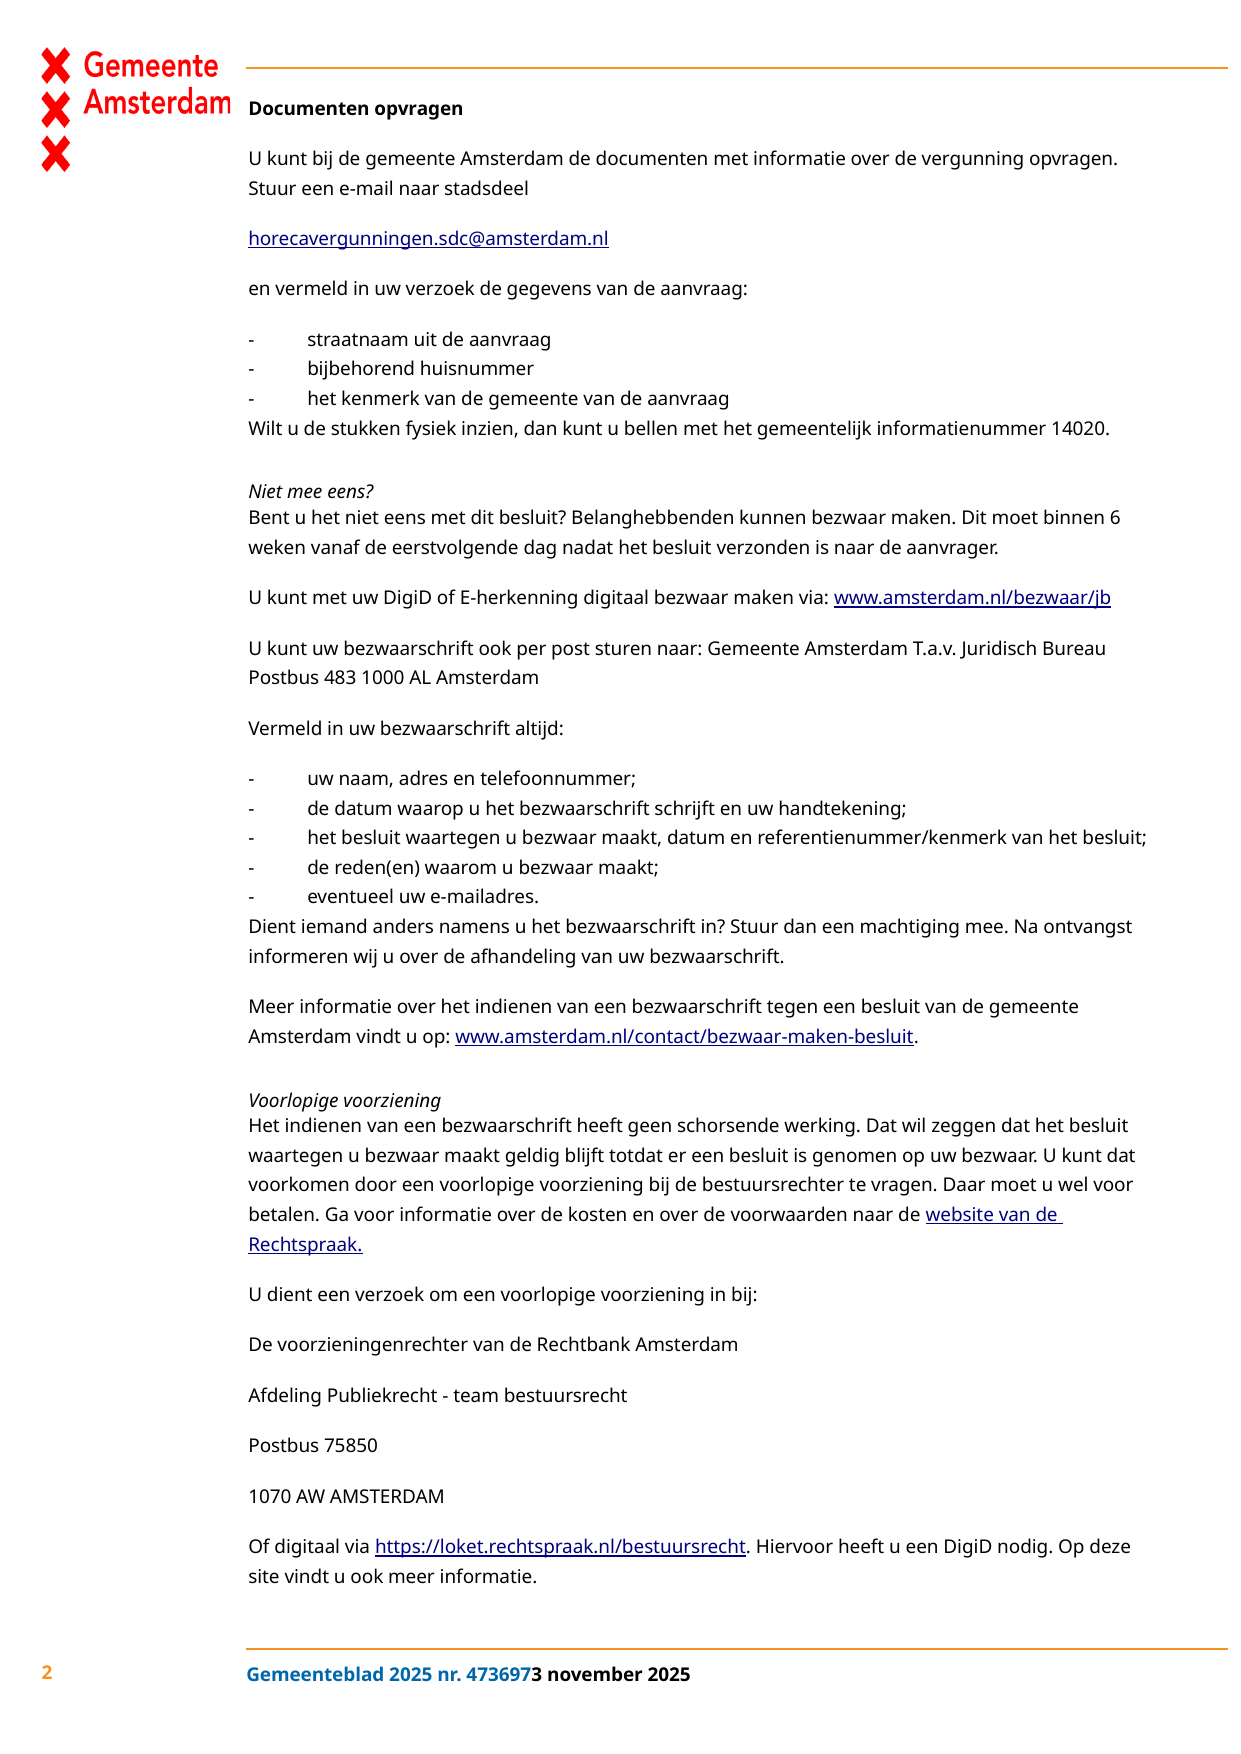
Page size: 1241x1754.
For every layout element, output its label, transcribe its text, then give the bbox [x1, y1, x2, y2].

list uw naam, adres en telefoonnummer; [248, 765, 1152, 791]
text Documenten opvragen [248, 95, 1152, 121]
text Meer informatie over het indienen van een bezwaarschrift tegen een besluit van de gemeente Amsterdam vindt u op: www.amsterdam.nl/contact/bezwaar-maken-besluit. [248, 993, 1152, 1048]
text Dient iemand anders namens u het bezwaarschrift in? Stuur dan een machtiging mee. Na ontvangst informeren wij u over de afhandeling van uw bezwaarschrift. [248, 913, 1152, 968]
list het kenmerk van de gemeente van de aanvraag [248, 385, 1152, 411]
text U kunt met uw DigiD of E-herkenning digitaal bezwaar maken via: www.amsterdam.nl/bezwaar/jb [248, 584, 1152, 610]
list eventueel uw e-mailadres. [248, 884, 1152, 909]
text horecavergunningen.sdc@amsterdam.nl [248, 225, 1152, 251]
text Voorlopige voorziening [248, 1087, 1152, 1112]
text Bent u het niet eens met dit besluit? Belanghebbenden kunnen bezwaar maken. Dit moet binnen 6 weken vanaf de eerstvolgende dag nadat het besluit verzonden is naar de aanvrager. [248, 504, 1152, 560]
list de datum waarop u het bezwaarschrift schrijft en uw handtekening; [248, 795, 1152, 821]
list de reden(en) waarom u bezwaar maakt; [248, 854, 1152, 880]
text Niet mee eens? [248, 479, 1152, 504]
text Postbus 75850 [248, 1432, 1152, 1458]
picture [41, 47, 231, 172]
text en vermeld in uw verzoek de gegevens van de aanvraag: [248, 276, 1152, 301]
text Vermeld in uw bezwaarschrift altijd: [248, 715, 1152, 741]
list bijbehorend huisnummer [248, 356, 1152, 381]
list het besluit waartegen u bezwaar maakt, datum en referentienummer/kenmerk van het besluit; [248, 824, 1152, 850]
text De voorzieningenrechter van de Rechtbank Amsterdam [248, 1332, 1152, 1357]
text Het indienen van een bezwaarschrift heeft geen schorsende werking. Dat wil zeggen dat het besluit waartegen u bezwaar maakt geldig blijft totdat er een besluit is genomen op uw bezwaar. U kunt dat voorkomen door een voorlopige voorziening bij de bestuursrechter te vragen. Daar moet u wel voor betalen. Ga voor informatie over de kosten en over de voorwaarden naar de website van de Rechtspraak. [248, 1112, 1152, 1257]
text Wilt u de stukken fysiek inzien, dan kunt u bellen met het gemeentelijk informatienummer 14020. [248, 415, 1152, 441]
text U kunt bij de gemeente Amsterdam de documenten met informatie over de vergunning opvragen. Stuur een e-mail naar stadsdeel [248, 145, 1152, 201]
list straatnaam uit de aanvraag [248, 326, 1152, 352]
text Afdeling Publiekrecht - team bestuursrecht [248, 1382, 1152, 1408]
text U kunt uw bezwaarschrift ook per post sturen naar: Gemeente Amsterdam T.a.v. Juridisch Bureau Postbus 483 1000 AL Amsterdam [248, 635, 1152, 690]
text U dient een verzoek om een voorlopige voorziening in bij: [248, 1281, 1152, 1307]
text Of digitaal via https://loket.rechtspraak.nl/bestuursrecht. Hiervoor heeft u een DigiD nodig. Op deze site vindt u ook meer informatie. [248, 1533, 1152, 1589]
text 1070 AW AMSTERDAM [248, 1483, 1152, 1509]
